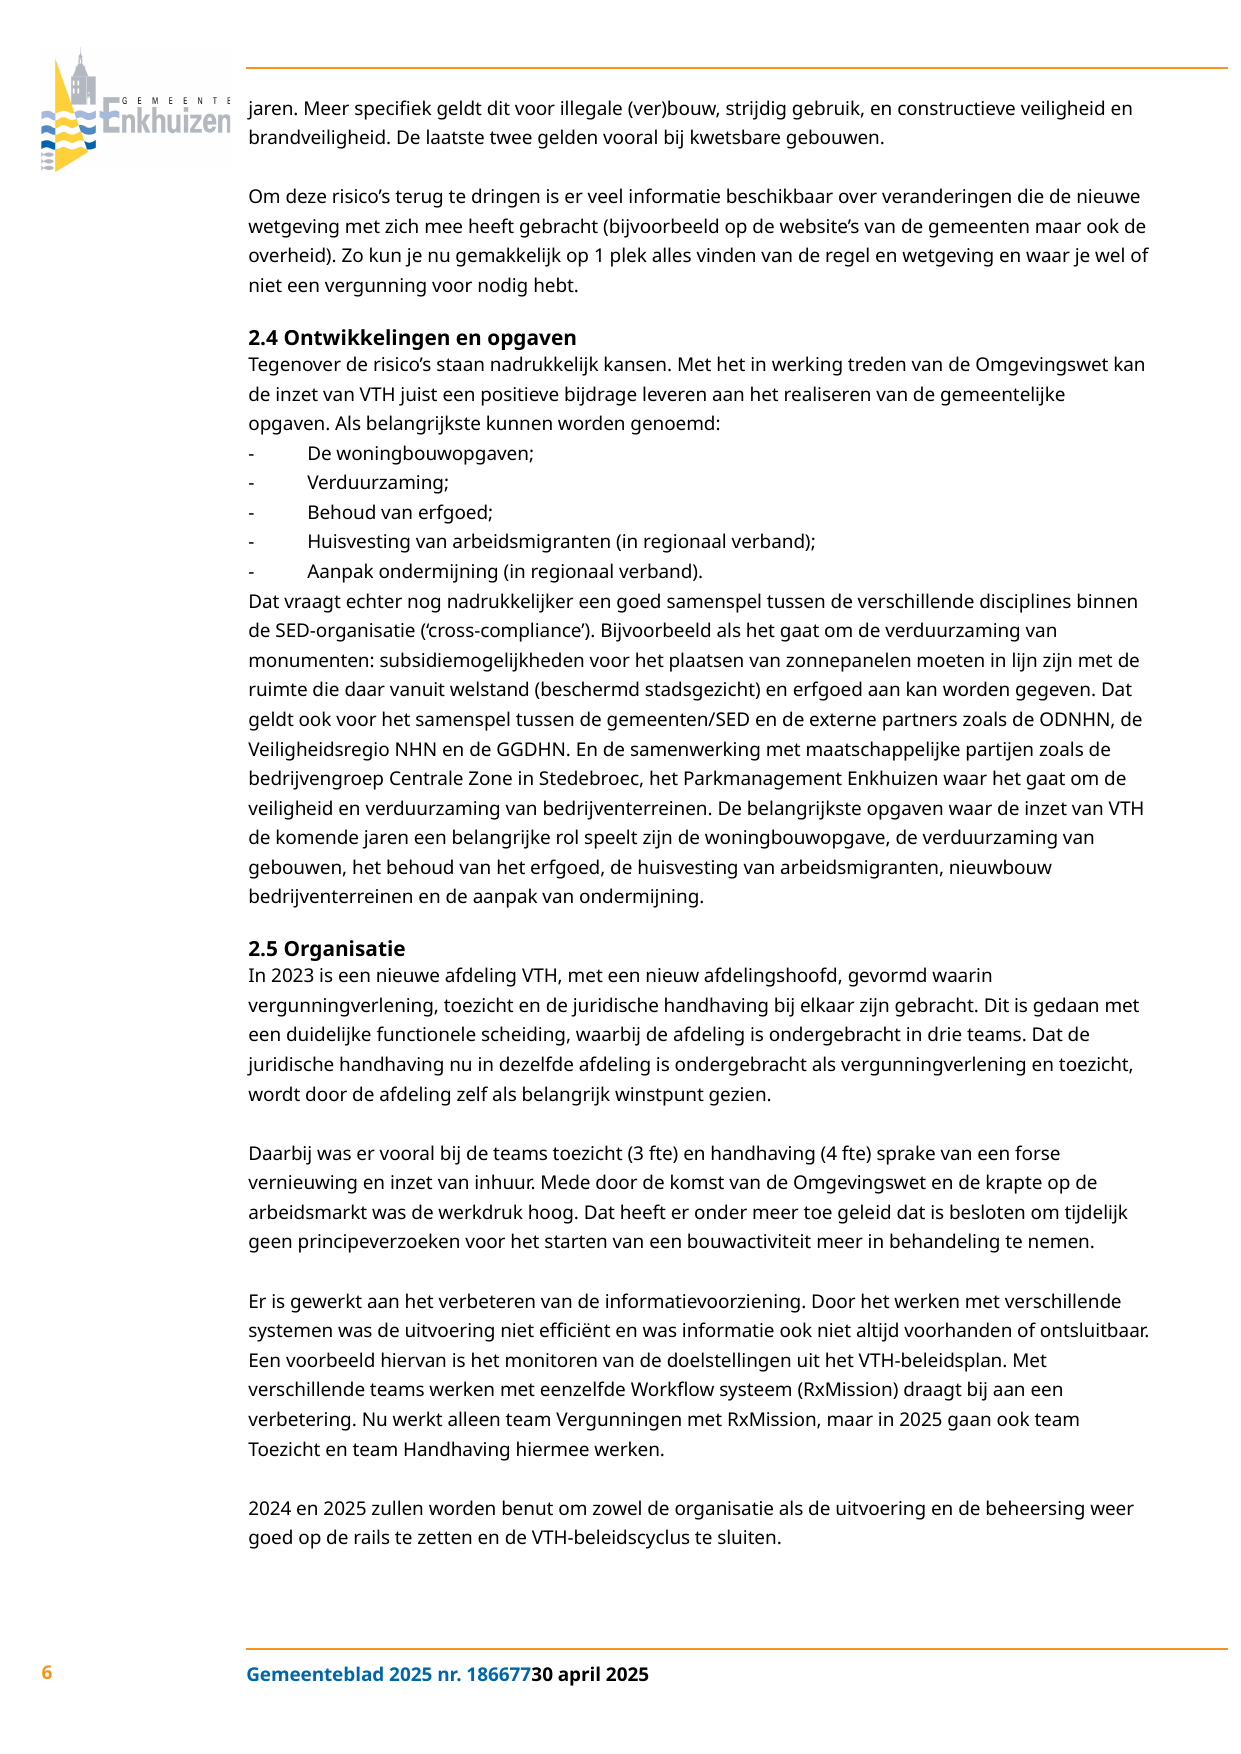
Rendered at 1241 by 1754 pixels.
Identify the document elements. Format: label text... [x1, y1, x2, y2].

list Huisvesting van arbeidsmigranten (in regionaal verband); [248, 529, 1152, 554]
text Om deze risico’s terug te dringen is er veel informatie beschikbaar over veranderingen die de nieuwe wetgeving met zich mee heeft gebracht (bijvoorbeeld op de website’s van de gemeenten maar ook de overheid). Zo kun je nu gemakkelijk op 1 plek alles vinden van de regel en wetgeving en waar je wel of niet een vergunning voor nodig hebt. [248, 183, 1152, 298]
text 2024 en 2025 zullen worden benut om zowel de organisatie als de uitvoering en de beheersing weer goed op de rails te zetten en de VTH-beleidscyclus te sluiten. [248, 1495, 1152, 1550]
text 2.5 Organisatie [248, 934, 1152, 962]
text 2.4 Ontwikkelingen en opgaven [248, 323, 1152, 351]
list Verduurzaming; [248, 469, 1152, 495]
text In 2023 is een nieuwe afdeling VTH, met een nieuw afdelingshoofd, gevormd waarin vergunningverlening, toezicht en de juridische handhaving bij elkaar zijn gebracht. Dit is gedaan met een duidelijke functionele scheiding, waarbij de afdeling is ondergebracht in drie teams. Dat de juridische handhaving nu in dezelfde afdeling is ondergebracht als vergunningverlening en toezicht, wordt door de afdeling zelf als belangrijk winstpunt gezien. [248, 962, 1152, 1107]
text Tegenover de risico’s staan nadrukkelijk kansen. Met het in werking treden van de Omgevingswet kan de inzet van VTH juist een positieve bijdrage leveren aan het realiseren van de gemeentelijke opgaven. Als belangrijkste kunnen worden genoemd: [248, 351, 1152, 436]
text Dat vraagt echter nog nadrukkelijker een goed samenspel tussen de verschillende disciplines binnen de SED-organisatie (‘cross-compliance’). Bijvoorbeeld als het gaat om de verduurzaming van monumenten: subsidiemogelijkheden voor het plaatsen van zonnepanelen moeten in lijn zijn met de ruimte die daar vanuit welstand (beschermd stadsgezicht) en erfgoed aan kan worden gegeven. Dat geldt ook voor het samenspel tussen de gemeenten/SED en de externe partners zoals de ODNHN, de Veiligheidsregio NHN en de GGDHN. En de samenwerking met maatschappelijke partijen zoals de bedrijvengroep Centrale Zone in Stedebroec, het Parkmanagement Enkhuizen waar het gaat om de veiligheid en verduurzaming van bedrijventerreinen. De belangrijkste opgaven waar de inzet van VTH de komende jaren een belangrijke rol speelt zijn de woningbouwopgave, de verduurzaming van gebouwen, het behoud van het erfgoed, de huisvesting van arbeidsmigranten, nieuwbouw bedrijventerreinen en de aanpak van ondermijning. [248, 588, 1152, 909]
list Aanpak ondermijning (in regionaal verband). [248, 558, 1152, 584]
picture [41, 47, 231, 172]
text jaren. Meer specifiek geldt dit voor illegale (ver)bouw, strijdig gebruik, en constructieve veiligheid en brandveiligheid. De laatste twee gelden vooral bij kwetsbare gebouwen. [248, 95, 1152, 150]
text Er is gewerkt aan het verbeteren van de informatievoorziening. Door het werken met verschillende systemen was de uitvoering niet efficiënt en was informatie ook niet altijd voorhanden of ontsluitbaar. Een voorbeeld hiervan is het monitoren van de doelstellingen uit het VTH-beleidsplan. Met verschillende teams werken met eenzelfde Workflow systeem (RxMission) draagt bij aan een verbetering. Nu werkt alleen team Vergunningen met RxMission, maar in 2025 gaan ook team Toezicht en team Handhaving hiermee werken. [248, 1288, 1152, 1462]
text Daarbij was er vooral bij de teams toezicht (3 fte) en handhaving (4 fte) sprake van een forse vernieuwing en inzet van inhuur. Mede door de komst van de Omgevingswet en de krapte op de arbeidsmarkt was de werkdruk hoog. Dat heeft er onder meer toe geleid dat is besloten om tijdelijk geen principeverzoeken voor het starten van een bouwactiviteit meer in behandeling te nemen. [248, 1140, 1152, 1254]
list De woningbouwopgaven; [248, 440, 1152, 466]
list Behoud van erfgoed; [248, 499, 1152, 525]
